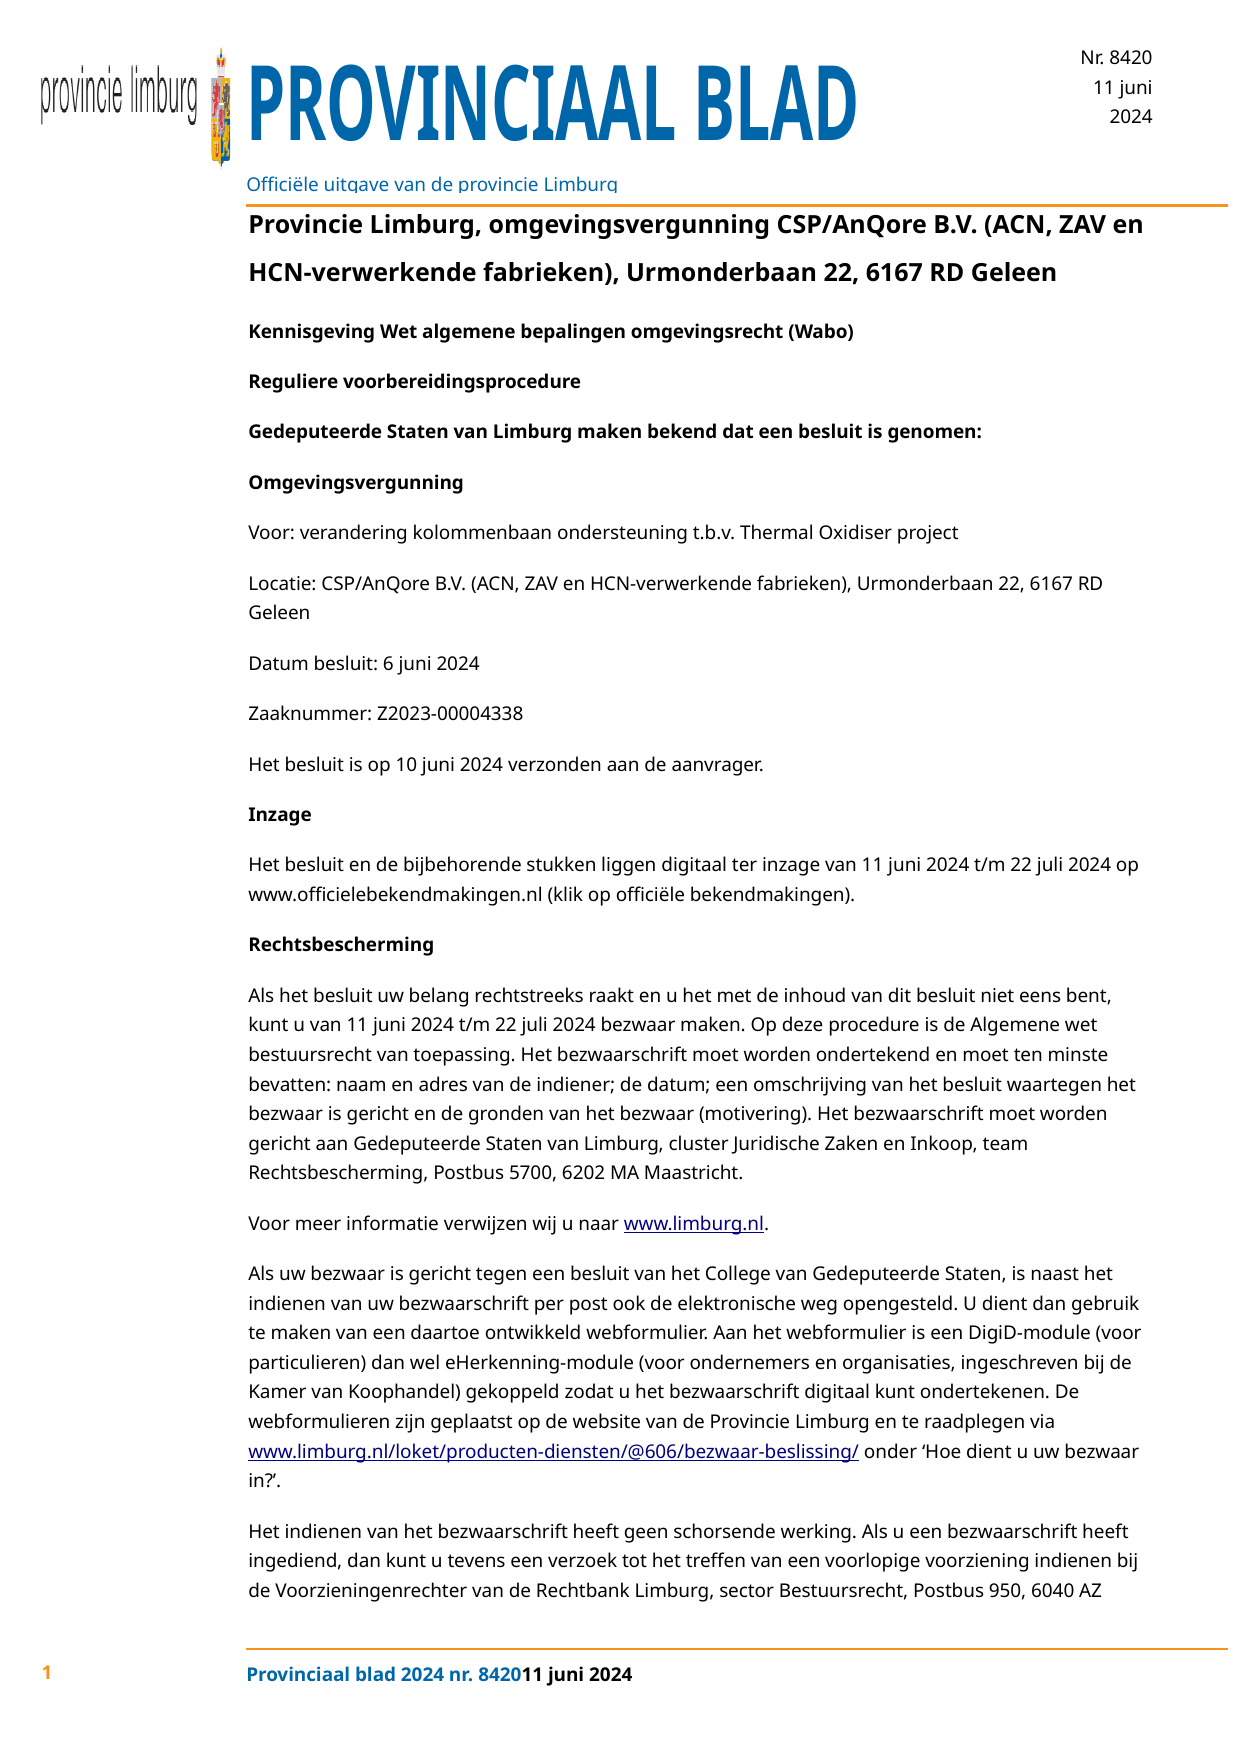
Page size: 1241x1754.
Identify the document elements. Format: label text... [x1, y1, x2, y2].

text Voor: verandering kolommenbaan ondersteuning t.b.v. Thermal Oxidiser project [248, 519, 1152, 545]
text Zaaknummer: Z2023-00004338 [248, 700, 1152, 726]
text Als het besluit uw belang rechtstreeks raakt en u het met de inhoud van dit besluit niet eens bent, kunt u van 11 juni 2024 t/m 22 juli 2024 bezwaar maken. Op deze procedure is de Algemene wet bestuursrecht van toepassing. Het bezwaarschrift moet worden ondertekend en moet ten minste bevatten: naam en adres van de indiener; de datum; een omschrijving van het besluit waartegen het bezwaar is gericht en de gronden van het bezwaar (motivering). Het bezwaarschrift moet worden gericht aan Gedeputeerde Staten van Limburg, cluster Juridische Zaken en Inkoop, team Rechtsbescherming, Postbus 5700, 6202 MA Maastricht. [248, 982, 1152, 1185]
text Provincie Limburg, omgevingsvergunning CSP/AnQore B.V. (ACN, ZAV en HCN-verwerkende fabrieken), Urmonderbaan 22, 6167 RD Geleen [248, 207, 1152, 288]
text Het besluit en de bijbehorende stukken liggen digitaal ter inzage van 11 juni 2024 t/m 22 juli 2024 op www.officielebekendmakingen.nl (klik op officiële bekendmakingen). [248, 852, 1152, 907]
text Datum besluit: 6 juni 2024 [248, 650, 1152, 676]
text Als uw bezwaar is gericht tegen een besluit van het College van Gedeputeerde Staten, is naast het indienen van uw bezwaarschrift per post ook de elektronische weg opengesteld. U dient dan gebruik te maken van een daartoe ontwikkeld webformulier. Aan het webformulier is een DigiD-module (voor particulieren) dan wel eHerkenning-module (voor ondernemers en organisaties, ingeschreven bij de Kamer van Koophandel) gekoppeld zodat u het bezwaarschrift digitaal kunt ondertekenen. De webformulieren zijn geplaatst op de website van de Provincie Limburg en te raadplegen via www.limburg.nl/loket/producten-diensten/@606/bezwaar-beslissing/ onder ‘Hoe dient u uw bezwaar in?’. [248, 1260, 1152, 1493]
picture [41, 47, 231, 172]
text Voor meer informatie verwijzen wij u naar www.limburg.nl. [248, 1210, 1152, 1236]
text Inzage [248, 801, 1152, 827]
text Het indienen van het bezwaarschrift heeft geen schorsende werking. Als u een bezwaarschrift heeft ingediend, dan kunt u tevens een verzoek tot het treffen van een voorlopige voorziening indienen bij de Voorzieningenrechter van de Rechtbank Limburg, sector Bestuursrecht, Postbus 950, 6040 AZ [248, 1518, 1152, 1603]
text Locatie: CSP/AnQore B.V. (ACN, ZAV en HCN-verwerkende fabrieken), Urmonderbaan 22, 6167 RD Geleen [248, 570, 1152, 625]
text Kennisgeving Wet algemene bepalingen omgevingsrecht (Wabo) [248, 318, 1152, 344]
text Omgevingsvergunning [248, 469, 1152, 495]
text Reguliere voorbereidingsprocedure [248, 368, 1152, 394]
text Het besluit is op 10 juni 2024 verzonden aan de aanvrager. [248, 751, 1152, 777]
text Rechtsbescherming [248, 932, 1152, 957]
text Gedeputeerde Staten van Limburg maken bekend dat een besluit is genomen: [248, 419, 1152, 444]
